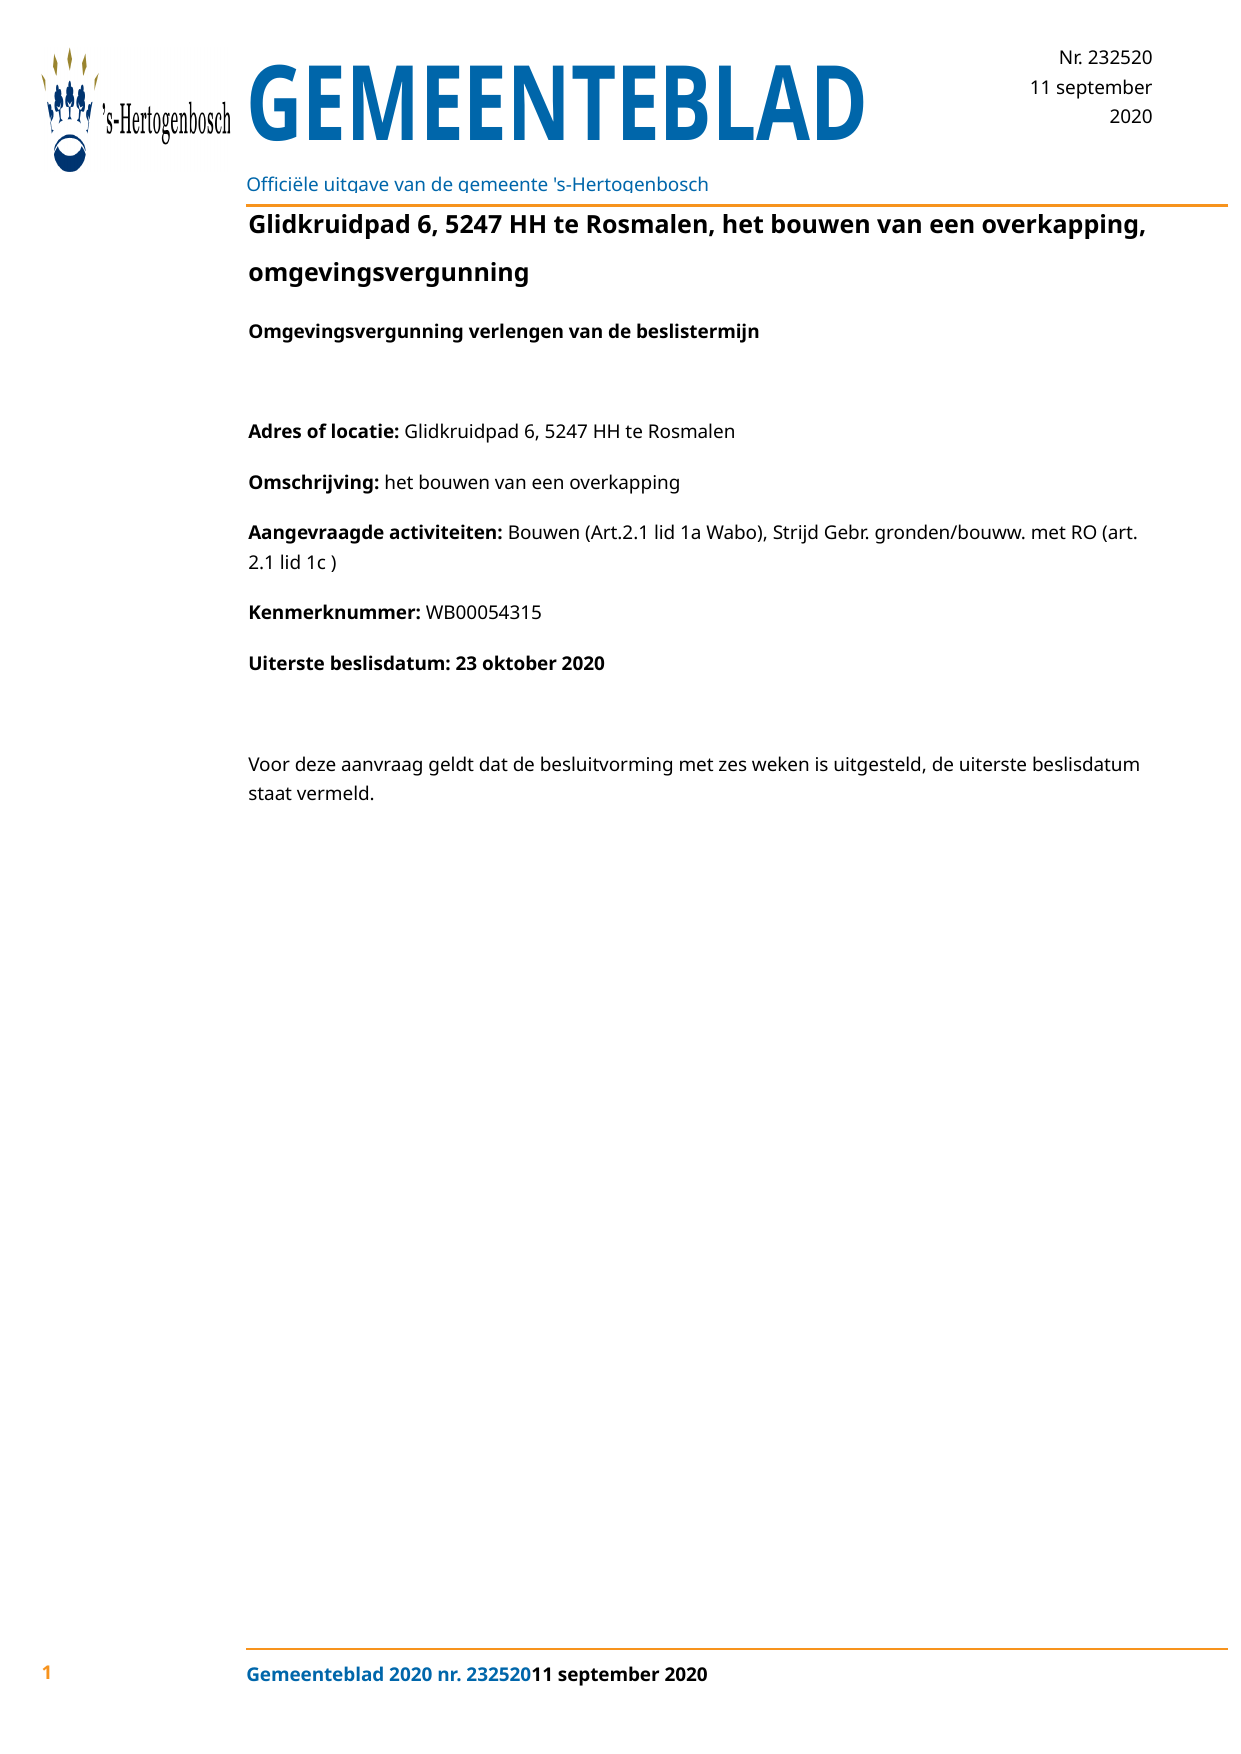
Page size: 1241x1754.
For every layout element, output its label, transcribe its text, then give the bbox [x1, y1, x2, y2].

text Omschrijving: het bouwen van een overkapping [248, 469, 1152, 495]
text Uiterste beslisdatum: 23 oktober 2020 [248, 650, 1152, 676]
text Omgevingsvergunning verlengen van de beslistermijn [248, 318, 1152, 344]
picture [41, 47, 231, 172]
text Aangevraagde activiteiten: Bouwen (Art.2.1 lid 1a Wabo), Strijd Gebr. gronden/bouww. met RO (art. 2.1 lid 1c ) [248, 519, 1152, 575]
text Adres of locatie: Glidkruidpad 6, 5247 HH te Rosmalen [248, 419, 1152, 444]
text Glidkruidpad 6, 5247 HH te Rosmalen, het bouwen van een overkapping, omgevingsvergunning [248, 207, 1152, 288]
text Kenmerknummer: WB00054315 [248, 599, 1152, 625]
text Voor deze aanvraag geldt dat de besluitvorming met zes weken is uitgesteld, de uiterste beslisdatum staat vermeld. [248, 751, 1152, 806]
